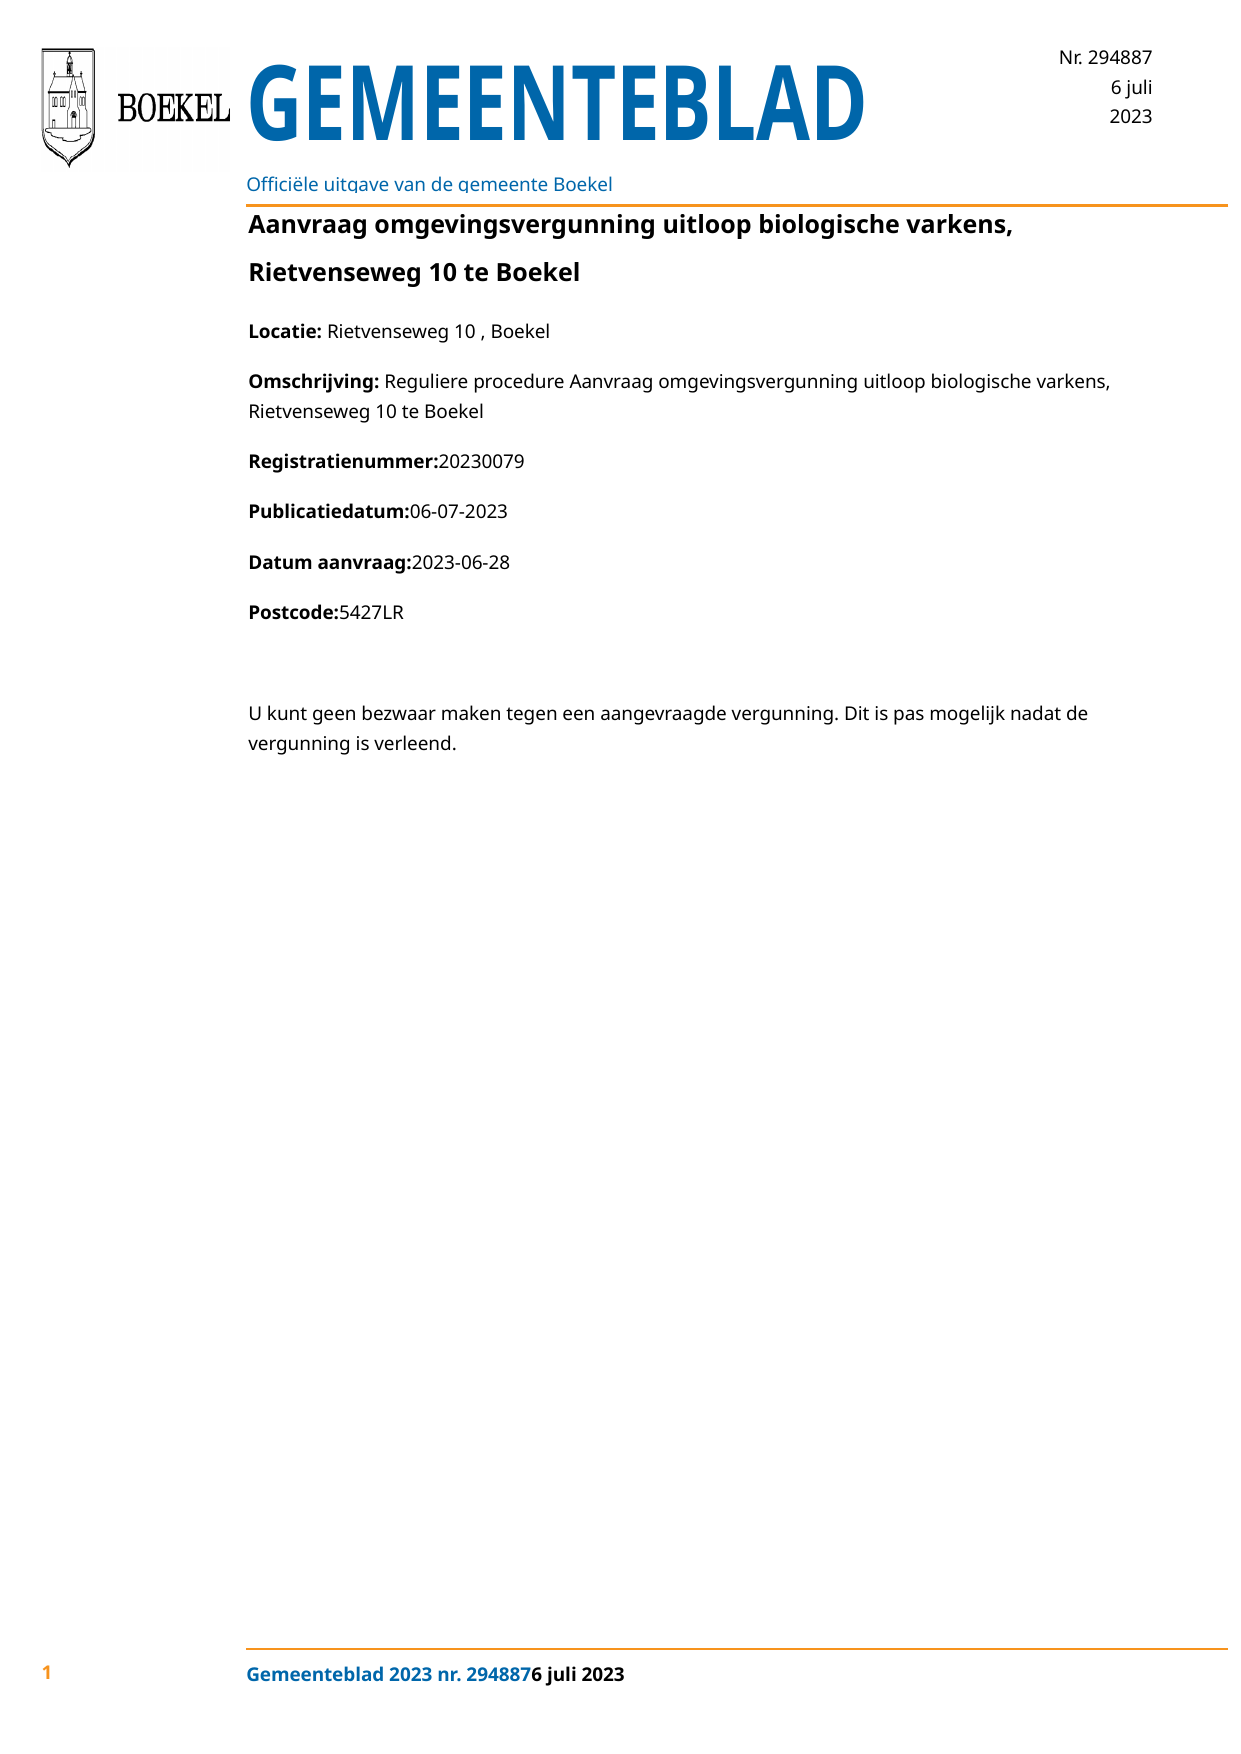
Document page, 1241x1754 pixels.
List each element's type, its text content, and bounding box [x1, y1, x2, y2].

text Publicatiedatum:06-07-2023 [248, 499, 1152, 524]
text Locatie: Rietvenseweg 10 , Boekel [248, 318, 1152, 344]
text Postcode:5427LR [248, 599, 1152, 625]
text Registratienummer:20230079 [248, 448, 1152, 474]
text Datum aanvraag:2023-06-28 [248, 549, 1152, 575]
text U kunt geen bezwaar maken tegen een aangevraagde vergunning. Dit is pas mogelijk nadat de vergunning is verleend. [248, 700, 1152, 756]
picture [41, 47, 231, 172]
text Aanvraag omgevingsvergunning uitloop biologische varkens, Rietvenseweg 10 te Boekel [248, 207, 1152, 288]
text Omschrijving: Reguliere procedure Aanvraag omgevingsvergunning uitloop biologische varkens, Rietvenseweg 10 te Boekel [248, 368, 1152, 424]
